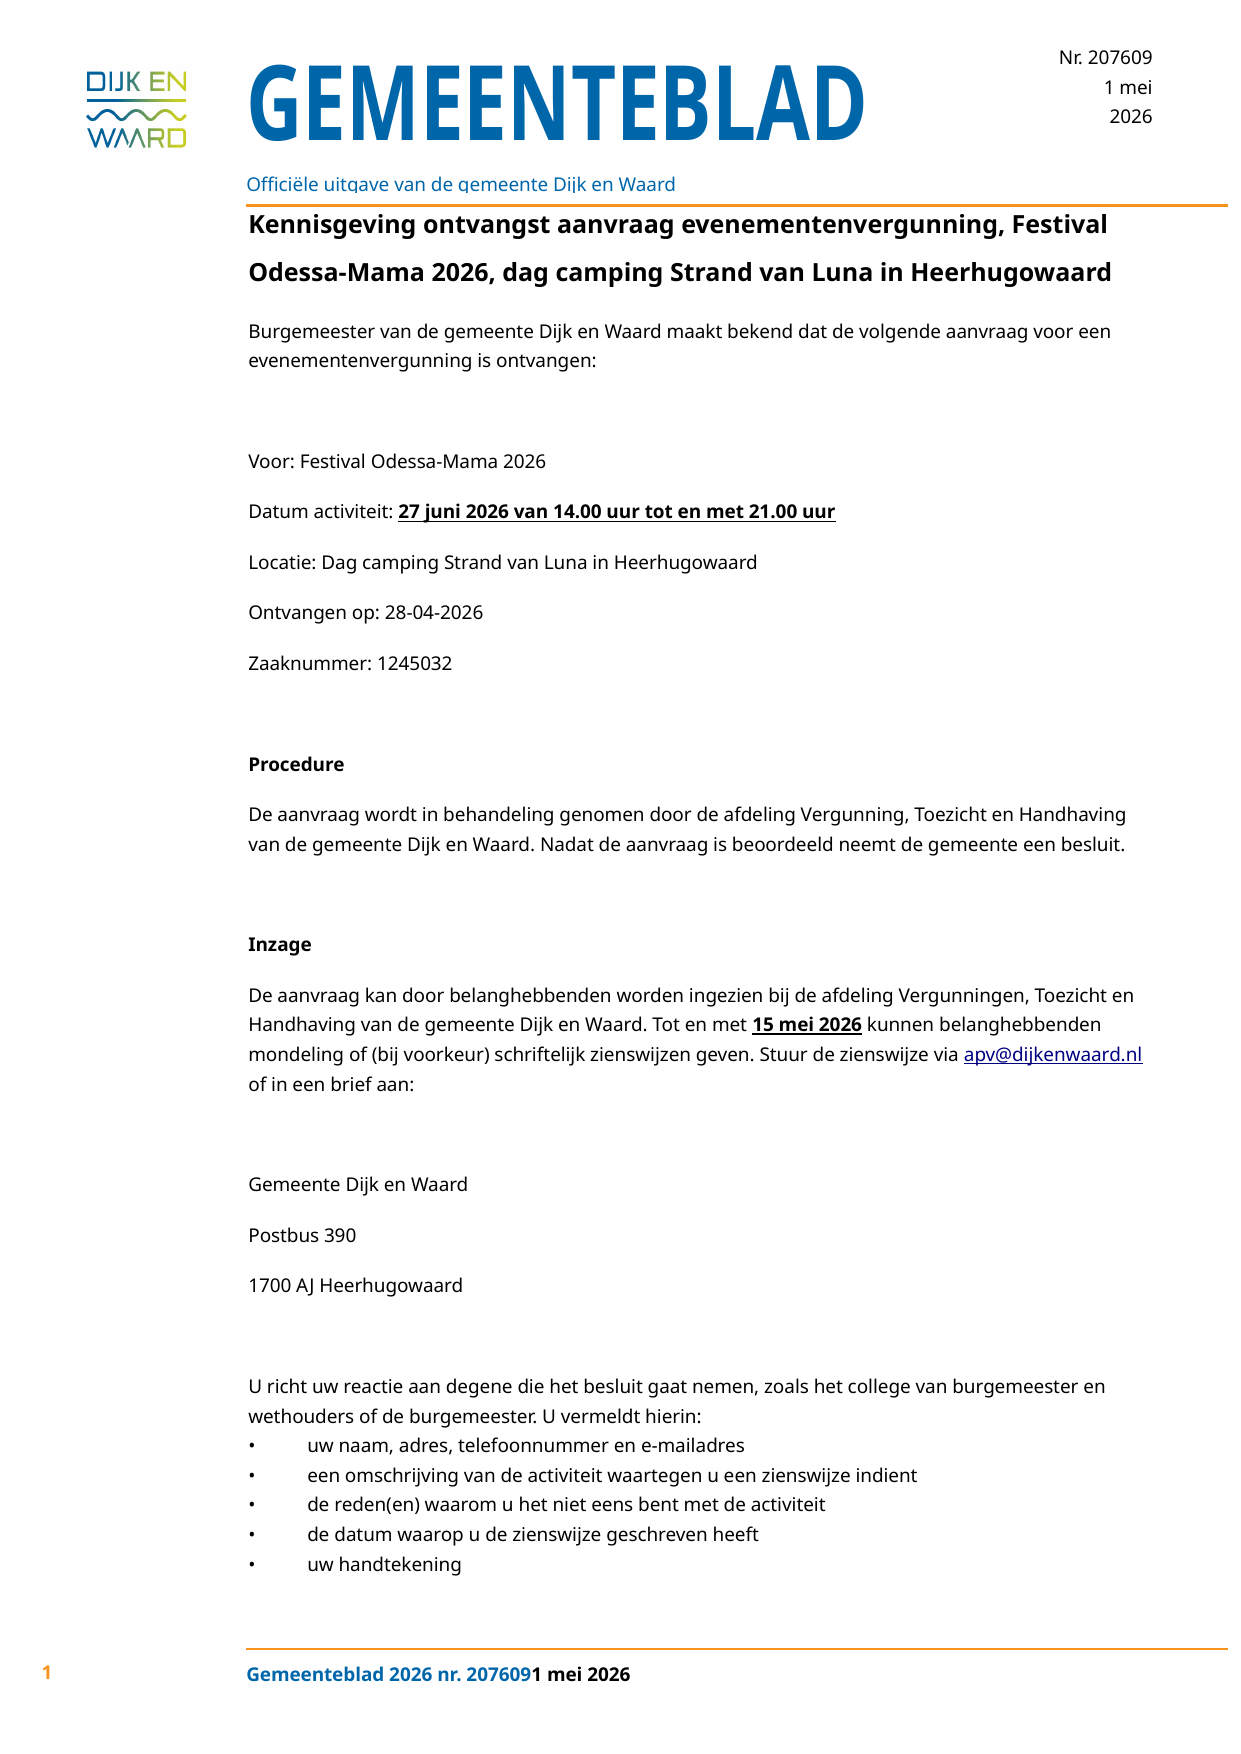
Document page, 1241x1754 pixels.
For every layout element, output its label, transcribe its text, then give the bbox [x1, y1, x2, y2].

text Datum activiteit: 27 juni 2026 van 14.00 uur tot en met 21.00 uur [248, 499, 1152, 524]
text U richt uw reactie aan degene die het besluit gaat nemen, zoals het college van burgemeester en wethouders of de burgemeester. U vermeldt hierin: [248, 1373, 1152, 1429]
list uw naam, adres, telefoonnummer en e-mailadres [248, 1432, 1152, 1458]
text Zaaknummer: 1245032 [248, 650, 1152, 676]
text Burgemeester van de gemeente Dijk en Waard maakt bekend dat de volgende aanvraag voor een evenementenvergunning is ontvangen: [248, 318, 1152, 373]
text 1700 AJ Heerhugowaard [248, 1272, 1152, 1298]
text De aanvraag kan door belanghebbenden worden ingezien bij de afdeling Vergunningen, Toezicht en Handhaving van de gemeente Dijk en Waard. Tot en met 15 mei 2026 kunnen belanghebbenden mondeling of (bij voorkeur) schriftelijk zienswijzen geven. Stuur de zienswijze via apv@dijkenwaard.nl of in een brief aan: [248, 982, 1152, 1097]
text Kennisgeving ontvangst aanvraag evenementenvergunning, Festival Odessa-Mama 2026, dag camping Strand van Luna in Heerhugowaard [248, 207, 1152, 288]
text Voor: Festival Odessa-Mama 2026 [248, 448, 1152, 474]
text Procedure [248, 751, 1152, 777]
list uw handtekening [248, 1551, 1152, 1577]
list de reden(en) waarom u het niet eens bent met de activiteit [248, 1492, 1152, 1517]
text Ontvangen op: 28-04-2026 [248, 599, 1152, 625]
text Inzage [248, 932, 1152, 957]
text Locatie: Dag camping Strand van Luna in Heerhugowaard [248, 549, 1152, 575]
text De aanvraag wordt in behandeling genomen door de afdeling Vergunning, Toezicht en Handhaving van de gemeente Dijk en Waard. Nadat de aanvraag is beoordeeld neemt de gemeente een besluit. [248, 801, 1152, 857]
text Gemeente Dijk en Waard [248, 1172, 1152, 1197]
list een omschrijving van de activiteit waartegen u een zienswijze indient [248, 1462, 1152, 1488]
list de datum waarop u de zienswijze geschreven heeft [248, 1521, 1152, 1547]
text Postbus 390 [248, 1222, 1152, 1248]
picture [41, 47, 231, 172]
